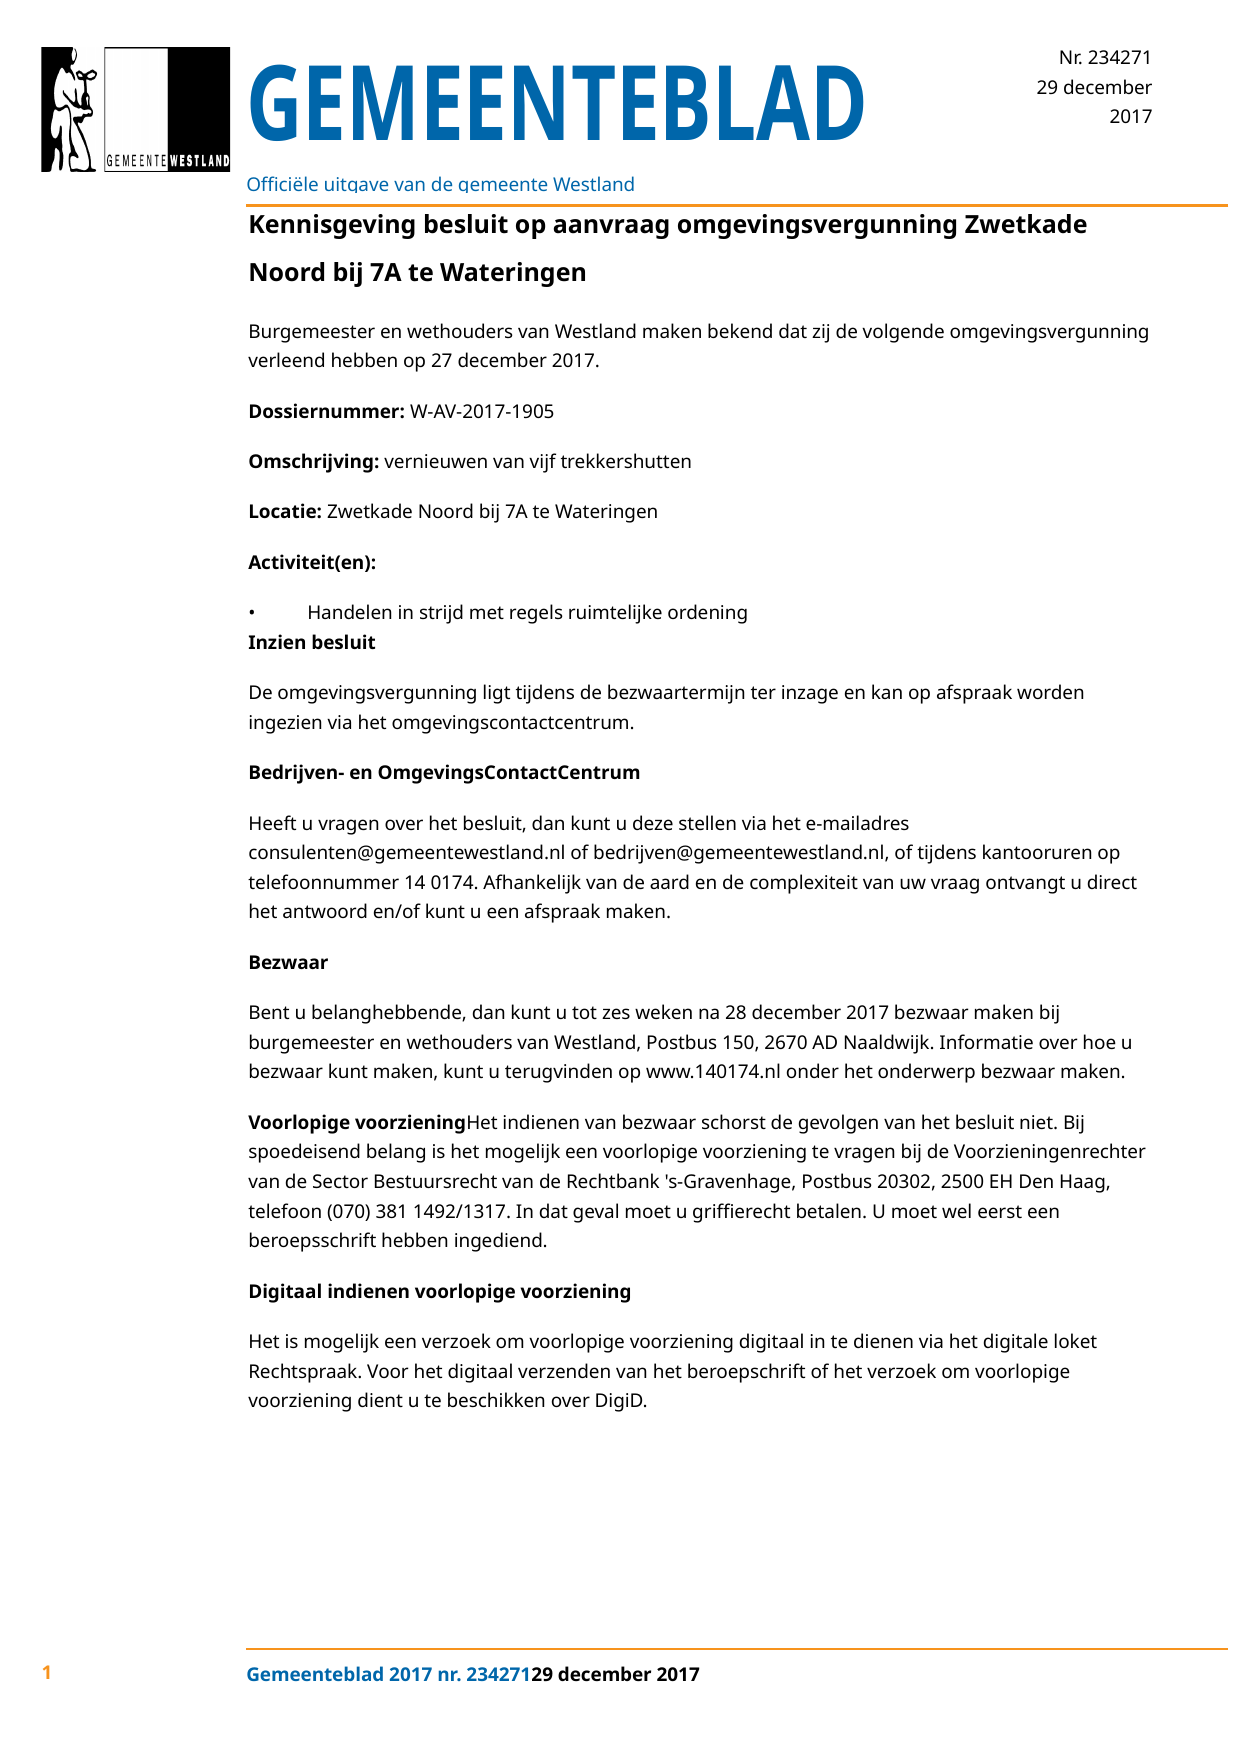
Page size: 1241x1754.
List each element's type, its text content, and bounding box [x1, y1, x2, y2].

list Handelen in strijd met regels ruimtelijke ordening [248, 599, 1152, 625]
text Bent u belanghebbende, dan kunt u tot zes weken na 28 december 2017 bezwaar maken bij burgemeester en wethouders van Westland, Postbus 150, 2670 AD Naaldwijk. Informatie over hoe u bezwaar kunt maken, kunt u terugvinden op www.140174.nl onder het onderwerp bezwaar maken. [248, 999, 1152, 1084]
text Omschrijving: vernieuwen van vijf trekkershutten [248, 448, 1152, 474]
text Voorlopige voorzieningHet indienen van bezwaar schorst de gevolgen van het besluit niet. Bij spoedeisend belang is het mogelijk een voorlopige voorziening te vragen bij de Voorzieningenrechter van de Sector Bestuursrecht van de Rechtbank 's-Gravenhage, Postbus 20302, 2500 EH Den Haag, telefoon (070) 381 1492/1317. In dat geval moet u griffierecht betalen. U moet wel eerst een beroepsschrift hebben ingediend. [248, 1109, 1152, 1253]
text Inzien besluit [248, 629, 1152, 655]
text Kennisgeving besluit op aanvraag omgevingsvergunning Zwetkade Noord bij 7A te Wateringen [248, 207, 1152, 288]
text Digitaal indienen voorlopige voorziening [248, 1278, 1152, 1304]
text Bezwaar [248, 949, 1152, 975]
text Heeft u vragen over het besluit, dan kunt u deze stellen via het e-mailadres consulenten@gemeentewestland.nl of bedrijven@gemeentewestland.nl, of tijdens kantooruren op telefoonnummer 14 0174. Afhankelijk van de aard en de complexiteit van uw vraag ontvangt u direct het antwoord en/of kunt u een afspraak maken. [248, 810, 1152, 924]
text De omgevingsvergunning ligt tijdens de bezwaartermijn ter inzage en kan op afspraak worden ingezien via het omgevingscontactcentrum. [248, 679, 1152, 735]
picture [41, 47, 231, 172]
text Bedrijven- en OmgevingsContactCentrum [248, 759, 1152, 785]
text Activiteit(en): [248, 549, 1152, 575]
text Locatie: Zwetkade Noord bij 7A te Wateringen [248, 499, 1152, 524]
text Het is mogelijk een verzoek om voorlopige voorziening digitaal in te dienen via het digitale loket Rechtspraak. Voor het digitaal verzenden van het beroepschrift of het verzoek om voorlopige voorziening dient u te beschikken over DigiD. [248, 1328, 1152, 1413]
text Dossiernummer: W-AV-2017-1905 [248, 398, 1152, 424]
text Burgemeester en wethouders van Westland maken bekend dat zij de volgende omgevingsvergunning verleend hebben op 27 december 2017. [248, 318, 1152, 373]
